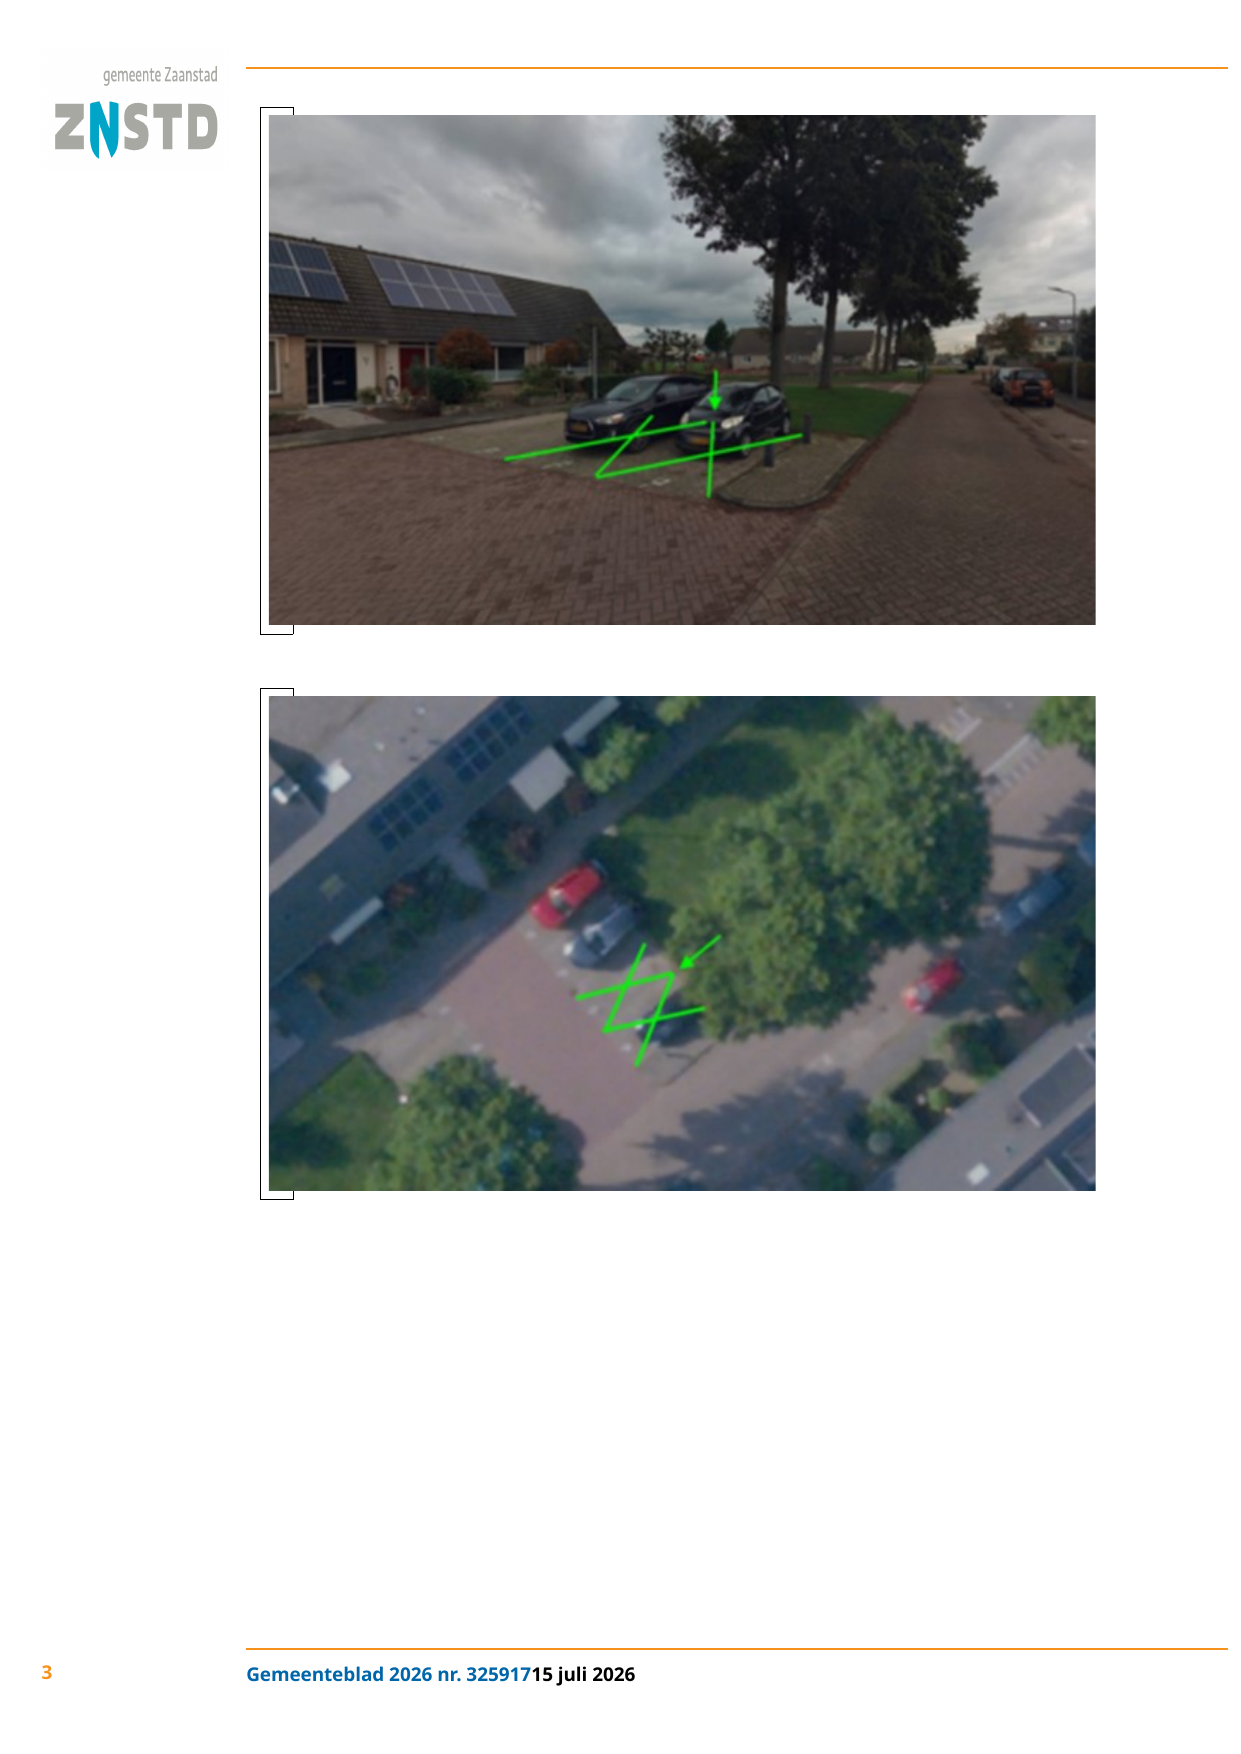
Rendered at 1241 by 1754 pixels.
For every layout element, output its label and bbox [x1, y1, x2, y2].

picture [268, 115, 1096, 625]
picture [268, 696, 1096, 1191]
picture [41, 47, 231, 172]
